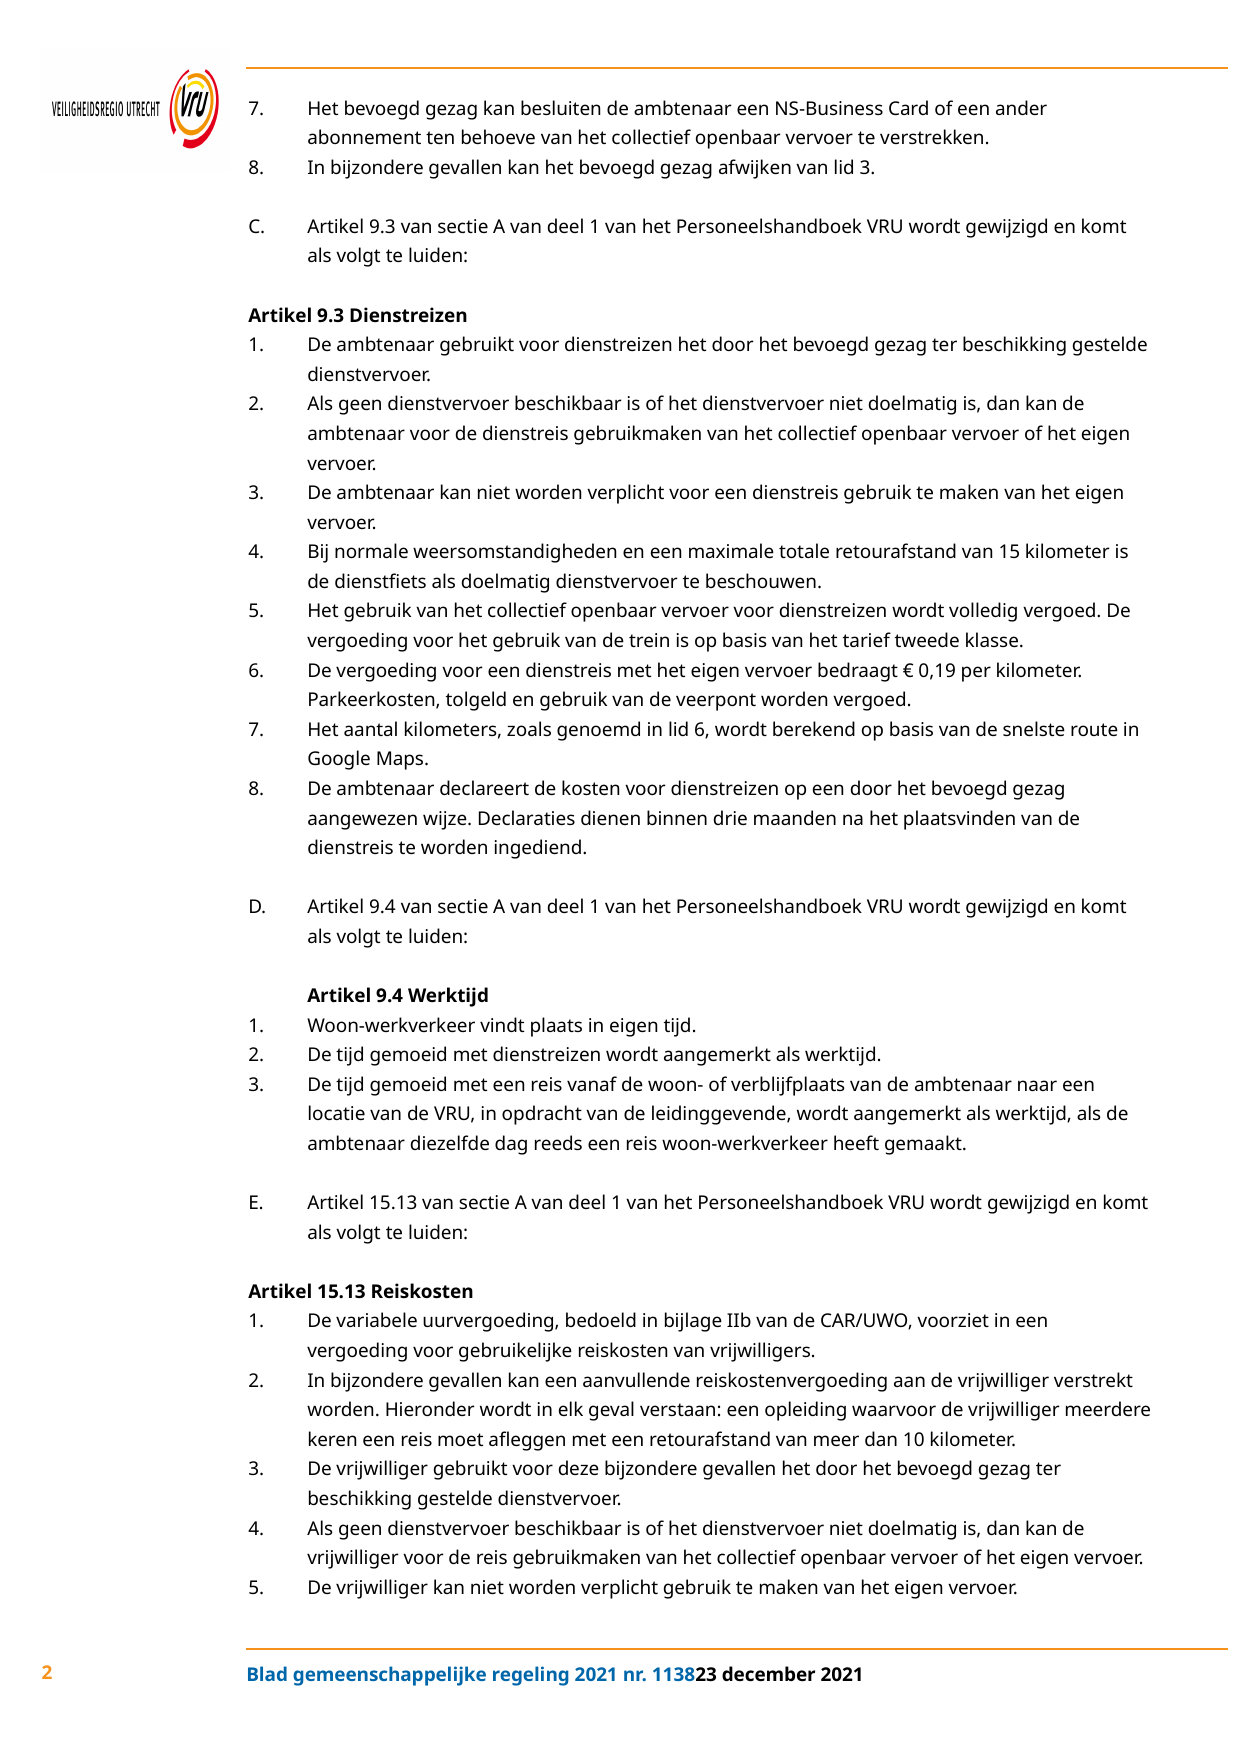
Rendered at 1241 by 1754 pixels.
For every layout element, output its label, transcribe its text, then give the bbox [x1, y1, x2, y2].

list Het gebruik van het collectief openbaar vervoer voor dienstreizen wordt volledig vergoed. De vergoeding voor het gebruik van de trein is op basis van het tarief tweede klasse. [248, 598, 1152, 653]
list In bijzondere gevallen kan een aanvullende reiskostenvergoeding aan de vrijwilliger verstrekt worden. Hieronder wordt in elk geval verstaan: een opleiding waarvoor de vrijwilliger meerdere keren een reis moet afleggen met een retourafstand van meer dan 10 kilometer. [248, 1367, 1152, 1452]
list In bijzondere gevallen kan het bevoegd gezag afwijken van lid 3. [248, 154, 1152, 180]
list Bij normale weersomstandigheden en een maximale totale retourafstand van 15 kilometer is de dienstfiets als doelmatig dienstvervoer te beschouwen. [248, 538, 1152, 594]
list Als geen dienstvervoer beschikbaar is of het dienstvervoer niet doelmatig is, dan kan de vrijwilliger voor de reis gebruikmaken van het collectief openbaar vervoer of het eigen vervoer. [248, 1515, 1152, 1570]
list De variabele uurvergoeding, bedoeld in bijlage IIb van de CAR/UWO, voorziet in een vergoeding voor gebruikelijke reiskosten van vrijwilligers. [248, 1308, 1152, 1363]
list De vrijwilliger gebruikt voor deze bijzondere gevallen het door het bevoegd gezag ter beschikking gestelde dienstvervoer. [248, 1456, 1152, 1511]
list De vrijwilliger kan niet worden verplicht gebruik te maken van het eigen vervoer. [248, 1574, 1152, 1600]
list De tijd gemoeid met een reis vanaf de woon- of verblijfplaats van de ambtenaar naar een locatie van de VRU, in opdracht van de leidinggevende, wordt aangemerkt als werktijd, als de ambtenaar diezelfde dag reeds een reis woon-werkverkeer heeft gemaakt. [248, 1071, 1152, 1156]
list De ambtenaar gebruikt voor dienstreizen het door het bevoegd gezag ter beschikking gestelde dienstvervoer. [248, 331, 1152, 387]
list Het aantal kilometers, zoals genoemd in lid 6, wordt berekend op basis van de snelste route in Google Maps. [248, 716, 1152, 771]
text Artikel 9.3 Dienstreizen [248, 302, 1152, 328]
list Het bevoegd gezag kan besluiten de ambtenaar een NS-Business Card of een ander abonnement ten behoeve van het collectief openbaar vervoer te verstrekken. [248, 95, 1152, 150]
list Als geen dienstvervoer beschikbaar is of het dienstvervoer niet doelmatig is, dan kan de ambtenaar voor de dienstreis gebruikmaken van het collectief openbaar vervoer of het eigen vervoer. [248, 391, 1152, 476]
list De vergoeding voor een dienstreis met het eigen vervoer bedraagt € 0,19 per kilometer. Parkeerkosten, tolgeld en gebruik van de veerpont worden vergoed. [248, 657, 1152, 712]
list Artikel 9.4 Werktijd [248, 982, 1152, 1008]
list De tijd gemoeid met dienstreizen wordt aangemerkt als werktijd. [248, 1041, 1152, 1067]
text Artikel 15.13 Reiskosten [248, 1278, 1152, 1304]
list Woon-werkverkeer vindt plaats in eigen tijd. [248, 1012, 1152, 1038]
list De ambtenaar kan niet worden verplicht voor een dienstreis gebruik te maken van het eigen vervoer. [248, 479, 1152, 535]
list Artikel 15.13 van sectie A van deel 1 van het Personeelshandboek VRU wordt gewijzigd en komt als volgt te luiden: [248, 1189, 1152, 1245]
picture [41, 47, 231, 172]
list De ambtenaar declareert de kosten voor dienstreizen op een door het bevoegd gezag aangewezen wijze. Declaraties dienen binnen drie maanden na het plaatsvinden van de dienstreis te worden ingediend. [248, 775, 1152, 860]
list Artikel 9.4 van sectie A van deel 1 van het Personeelshandboek VRU wordt gewijzigd en komt als volgt te luiden: [248, 893, 1152, 949]
list Artikel 9.3 van sectie A van deel 1 van het Personeelshandboek VRU wordt gewijzigd en komt als volgt te luiden: [248, 213, 1152, 268]
